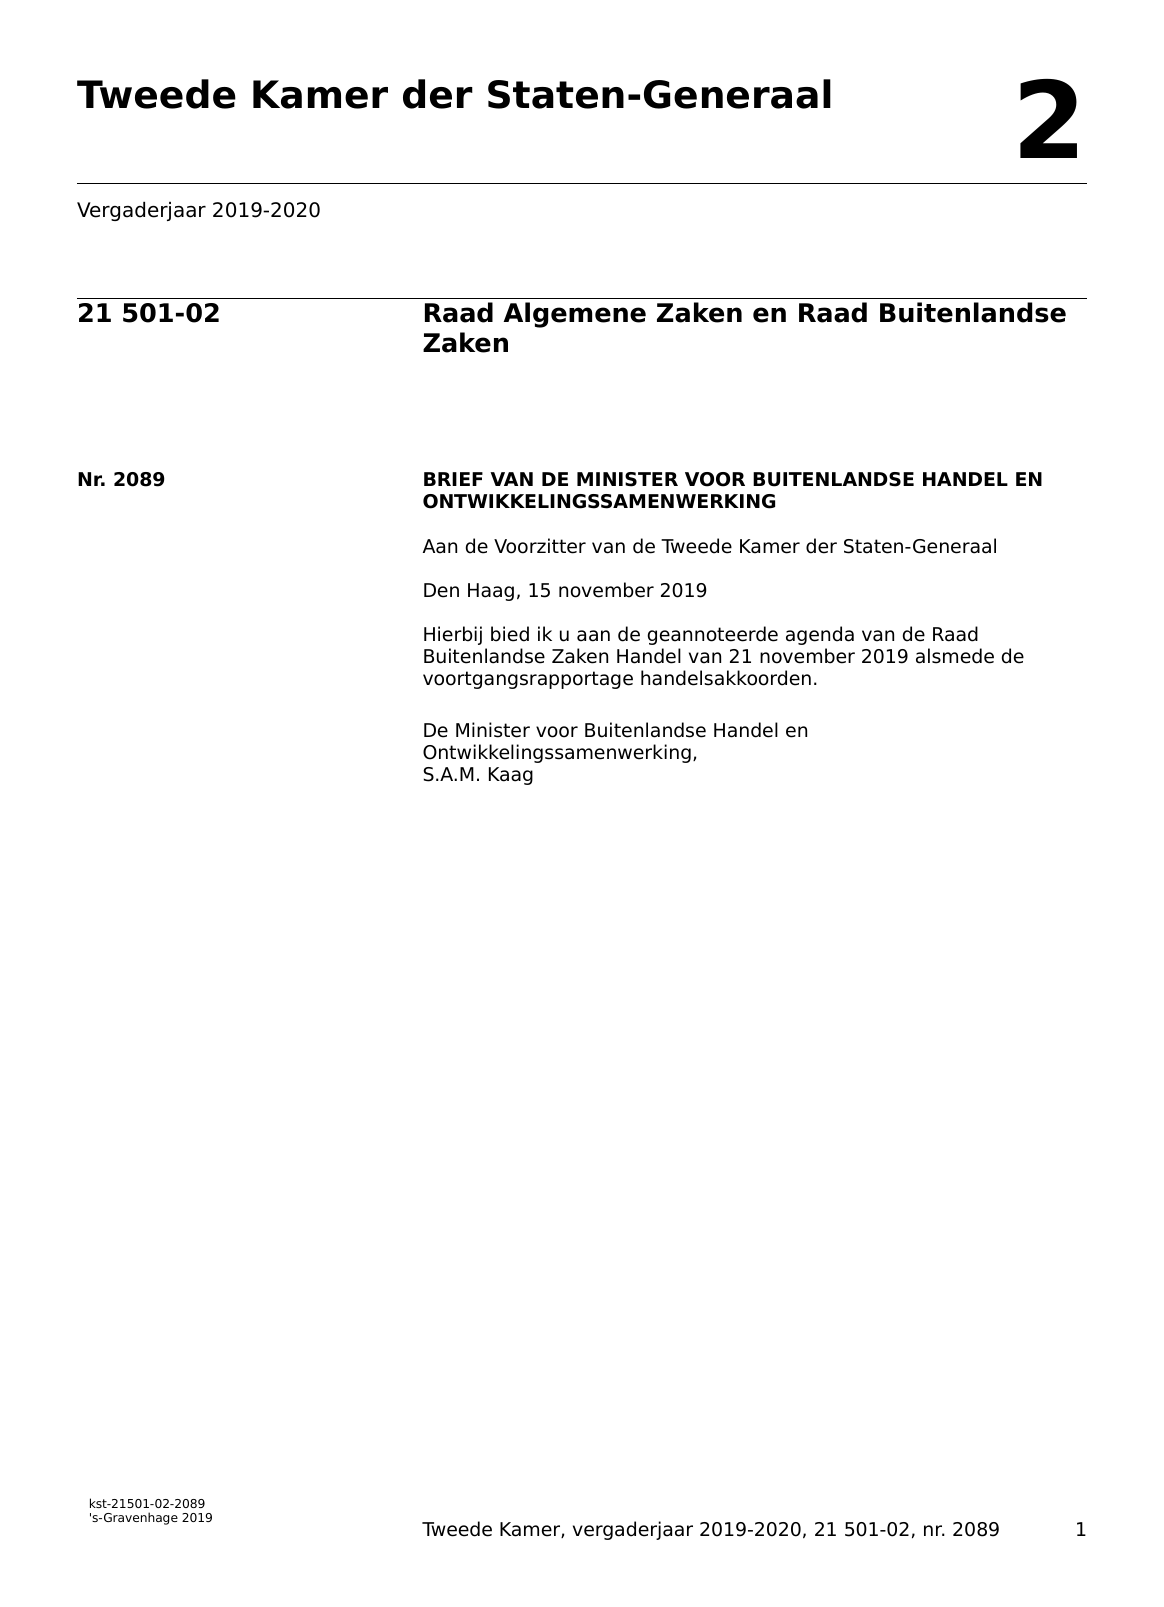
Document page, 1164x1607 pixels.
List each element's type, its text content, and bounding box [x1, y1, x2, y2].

subtitle Nr. 2089 BRIEF VAN DE MINISTER VOOR BUITENLANDSE HANDEL EN ONTWIKKELINGSSAMENWERKING [77, 469, 1087, 513]
text Hierbij bied ik u aan de geannoteerde agenda van de Raad Buitenlandse Zaken Handel van 21 november 2019 alsmede de voortgangsrapportage handelsakkoorden. [422, 624, 1087, 690]
subtitle 21 501-02 Raad Algemene Zaken en Raad Buitenlandse Zaken [77, 299, 1087, 358]
table_header 2 [886, 59, 1087, 183]
table_cell Vergaderjaar 2019-2020 [77, 184, 1087, 298]
text Den Haag, 15 november 2019 [422, 580, 1087, 602]
text kst-21501-02-2089 [88, 1497, 323, 1511]
text 's-Gravenhage 2019 [88, 1511, 323, 1525]
text De Minister voor Buitenlandse Handel en Ontwikkelingssamenwerking, S.A.M. Kaag [422, 720, 1087, 786]
text Aan de Voorzitter van de Tweede Kamer der Staten-Generaal [422, 536, 1087, 557]
table_header Tweede Kamer der Staten-Generaal [77, 59, 886, 183]
